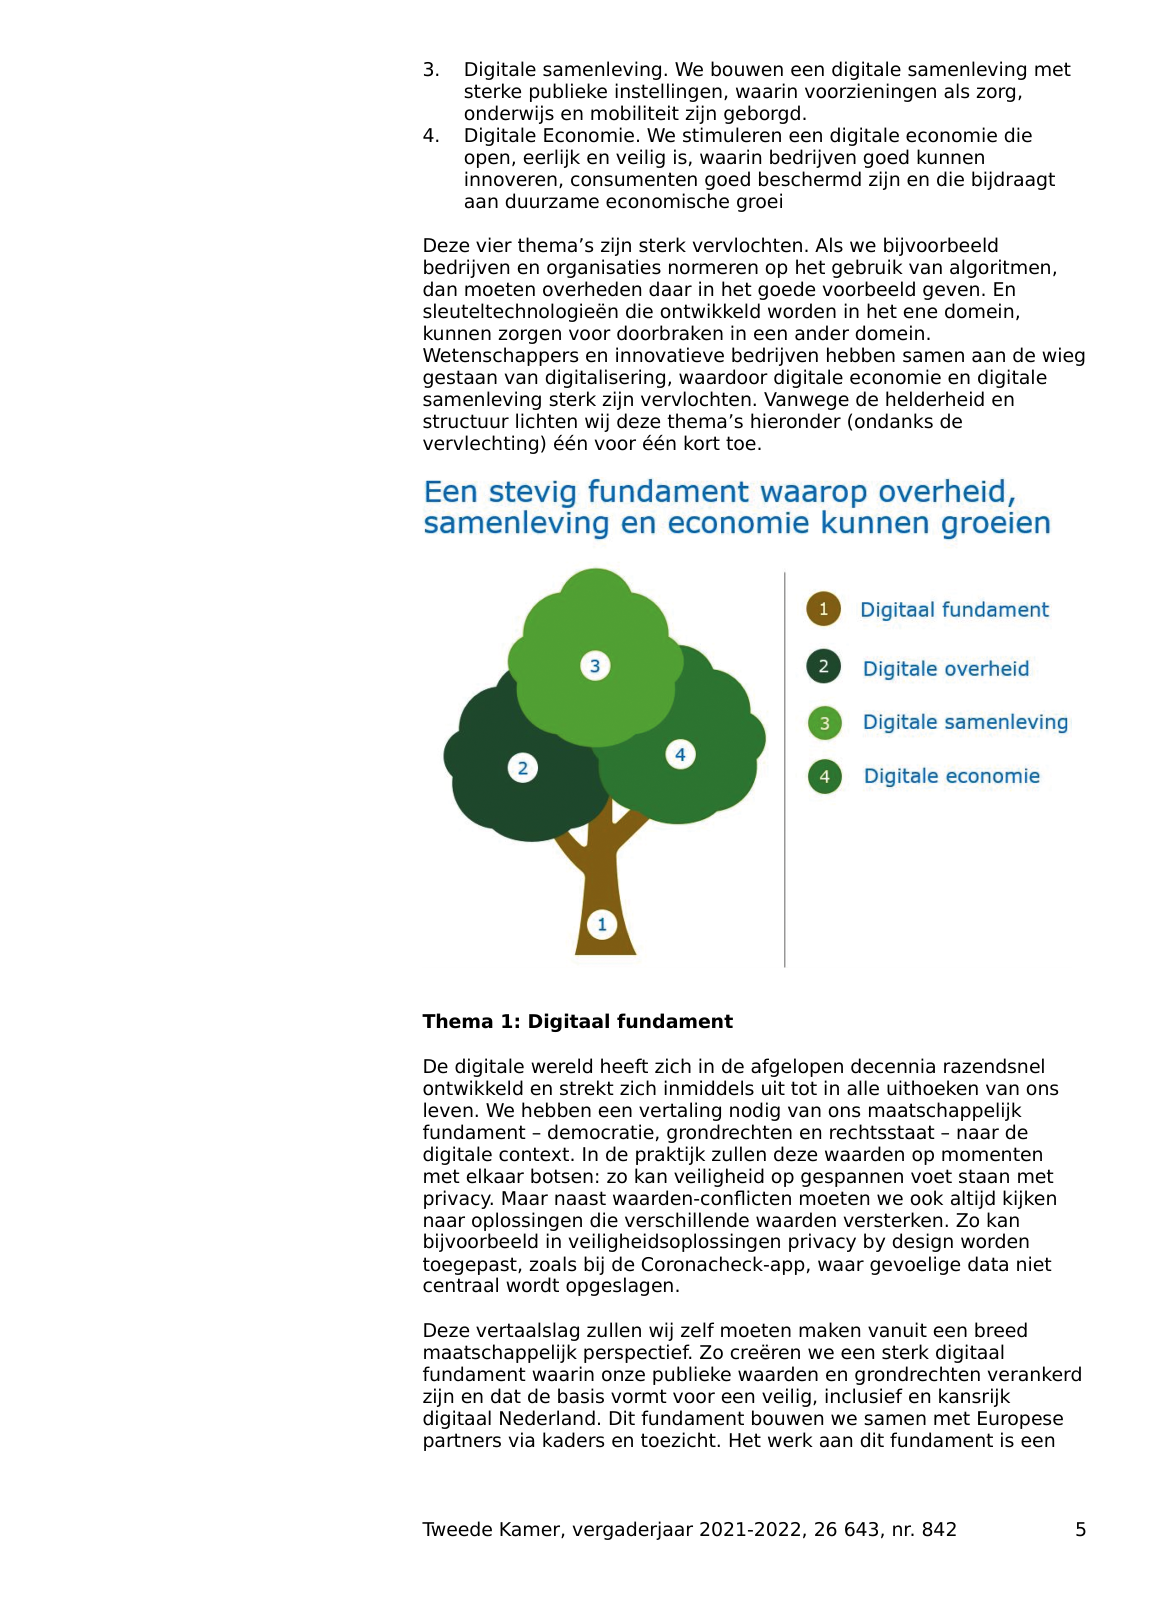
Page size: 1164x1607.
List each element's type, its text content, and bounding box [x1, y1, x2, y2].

subtitle Thema 1: Digitaal fundament [422, 1011, 1087, 1033]
picture [422, 477, 1072, 968]
text 3. Digitale samenleving. We bouwen een digitale samenleving met sterke publieke instellingen, waarin voorzieningen als zorg, onderwijs en mobiliteit zijn geborgd. [422, 59, 1087, 125]
text De digitale wereld heeft zich in de afgelopen decennia razendsnel ontwikkeld en strekt zich inmiddels uit tot in alle uithoeken van ons leven. We hebben een vertaling nodig van ons maatschappelijk fundament – democratie, grondrechten en rechtsstaat – naar de digitale context. In de praktijk zullen deze waarden op momenten met elkaar botsen: zo kan veiligheid op gespannen voet staan met privacy. Maar naast waarden-conflicten moeten we ook altijd kijken naar oplossingen die verschillende waarden versterken. Zo kan bijvoorbeeld in veiligheidsoplossingen privacy by design worden toegepast, zoals bij de Coronacheck-app, waar gevoelige data niet centraal wordt opgeslagen. [422, 1056, 1087, 1297]
text 4. Digitale Economie. We stimuleren een digitale economie die open, eerlijk en veilig is, waarin bedrijven goed kunnen innoveren, consumenten goed beschermd zijn en die bijdraagt aan duurzame economische groei [422, 125, 1087, 213]
text Deze vertaalslag zullen wij zelf moeten maken vanuit een breed maatschappelijk perspectief. Zo creëren we een sterk digitaal fundament waarin onze publieke waarden en grondrechten verankerd zijn en dat de basis vormt voor een veilig, inclusief en kansrijk digitaal Nederland. Dit fundament bouwen we samen met Europese partners via kaders en toezicht. Het werk aan dit fundament is een [422, 1319, 1087, 1451]
text Deze vier thema’s zijn sterk vervlochten. Als we bijvoorbeeld bedrijven en organisaties normeren op het gebruik van algoritmen, dan moeten overheden daar in het goede voorbeeld geven. En sleuteltechnologieën die ontwikkeld worden in het ene domein, kunnen zorgen voor doorbraken in een ander domein. Wetenschappers en innovatieve bedrijven hebben samen aan de wieg gestaan van digitalisering, waardoor digitale economie en digitale samenleving sterk zijn vervlochten. Vanwege de helderheid en structuur lichten wij deze thema’s hieronder (ondanks de vervlechting) één voor één kort toe. [422, 235, 1087, 455]
